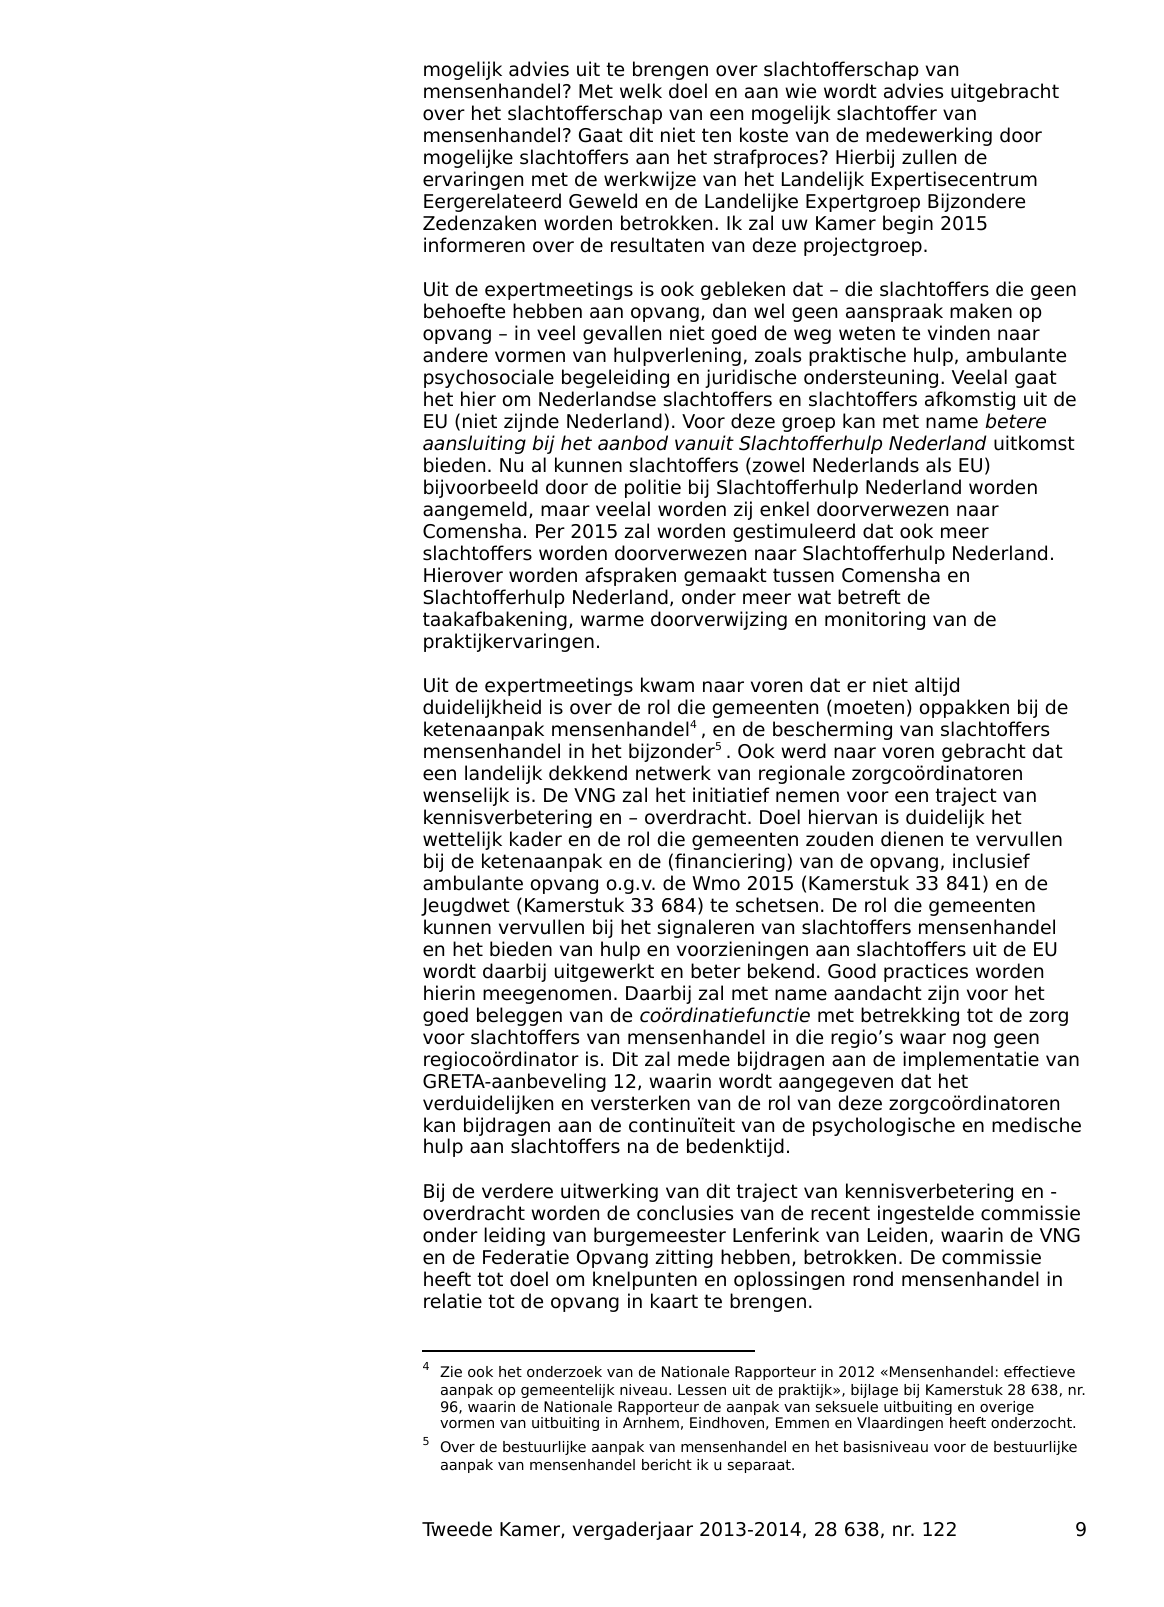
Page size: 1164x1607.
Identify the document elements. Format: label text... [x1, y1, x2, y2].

text Uit de expertmeetings is ook gebleken dat – die slachtoffers die geen behoefte hebben aan opvang, dan wel geen aanspraak maken op opvang – in veel gevallen niet goed de weg weten te vinden naar andere vormen van hulpverlening, zoals praktische hulp, ambulante psychosociale begeleiding en juridische ondersteuning. Veelal gaat het hier om Nederlandse slachtoffers en slachtoffers afkomstig uit de EU (niet zijnde Nederland). Voor deze groep kan met name betere aansluiting bij het aanbod vanuit Slachtofferhulp Nederland uitkomst bieden. Nu al kunnen slachtoffers (zowel Nederlands als EU) bijvoorbeeld door de politie bij Slachtofferhulp Nederland worden aangemeld, maar veelal worden zij enkel doorverwezen naar Comensha. Per 2015 zal worden gestimuleerd dat ook meer slachtoffers worden doorverwezen naar Slachtofferhulp Nederland. Hierover worden afspraken gemaakt tussen Comensha en Slachtofferhulp Nederland, onder meer wat betreft de taakafbakening, warme doorverwijzing en monitoring van de praktijkervaringen. [422, 279, 1087, 653]
text Zie ook het onderzoek van de Nationale Rapporteur in 2012 «Mensenhandel: effectieve aanpak op gemeentelijk niveau. Lessen uit de praktijk», bijlage bij Kamerstuk 28 638, nr. 96, waarin de Nationale Rapporteur de aanpak van seksuele uitbuiting en overige vormen van uitbuiting in Arnhem, Eindhoven, Emmen en Vlaardingen heeft onderzocht. [422, 1360, 1087, 1432]
text Bij de verdere uitwerking van dit traject van kennisverbetering en -overdracht worden de conclusies van de recent ingestelde commissie onder leiding van burgemeester Lenferink van Leiden, waarin de VNG en de Federatie Opvang zitting hebben, betrokken. De commissie heeft tot doel om knelpunten en oplossingen rond mensenhandel in relatie tot de opvang in kaart te brengen. [422, 1181, 1087, 1312]
text Over de bestuurlijke aanpak van mensenhandel en het basisniveau voor de bestuurlijke aanpak van mensenhandel bericht ik u separaat. [422, 1435, 1087, 1474]
text Uit de expertmeetings kwam naar voren dat er niet altijd duidelijkheid is over de rol die gemeenten (moeten) oppakken bij de ketenaanpak mensenhandel, en de bescherming van slachtoffers mensenhandel in het bijzonder. Ook werd naar voren gebracht dat een landelijk dekkend netwerk van regionale zorgcoördinatoren wenselijk is. De VNG zal het initiatief nemen voor een traject van kennisverbetering en – overdracht. Doel hiervan is duidelijk het wettelijk kader en de rol die gemeenten zouden dienen te vervullen bij de ketenaanpak en de (financiering) van de opvang, inclusief ambulante opvang o.g.v. de Wmo 2015 (Kamerstuk 33 841) en de Jeugdwet (Kamerstuk 33 684) te schetsen. De rol die gemeenten kunnen vervullen bij het signaleren van slachtoffers mensenhandel en het bieden van hulp en voorzieningen aan slachtoffers uit de EU wordt daarbij uitgewerkt en beter bekend. Good practices worden hierin meegenomen. Daarbij zal met name aandacht zijn voor het goed beleggen van de coördinatiefunctie met betrekking tot de zorg voor slachtoffers van mensenhandel in die regio’s waar nog geen regiocoördinator is. Dit zal mede bijdragen aan de implementatie van GRETA-aanbeveling 12, waarin wordt aangegeven dat het verduidelijken en versterken van de rol van deze zorgcoördinatoren kan bijdragen aan de continuïteit van de psychologische en medische hulp aan slachtoffers na de bedenktijd. [422, 675, 1087, 1158]
text mogelijk advies uit te brengen over slachtofferschap van mensenhandel? Met welk doel en aan wie wordt advies uitgebracht over het slachtofferschap van een mogelijk slachtoffer van mensenhandel? Gaat dit niet ten koste van de medewerking door mogelijke slachtoffers aan het strafproces? Hierbij zullen de ervaringen met de werkwijze van het Landelijk Expertisecentrum Eergerelateerd Geweld en de Landelijke Expertgroep Bijzondere Zedenzaken worden betrokken. Ik zal uw Kamer begin 2015 informeren over de resultaten van deze projectgroep. [422, 59, 1087, 257]
